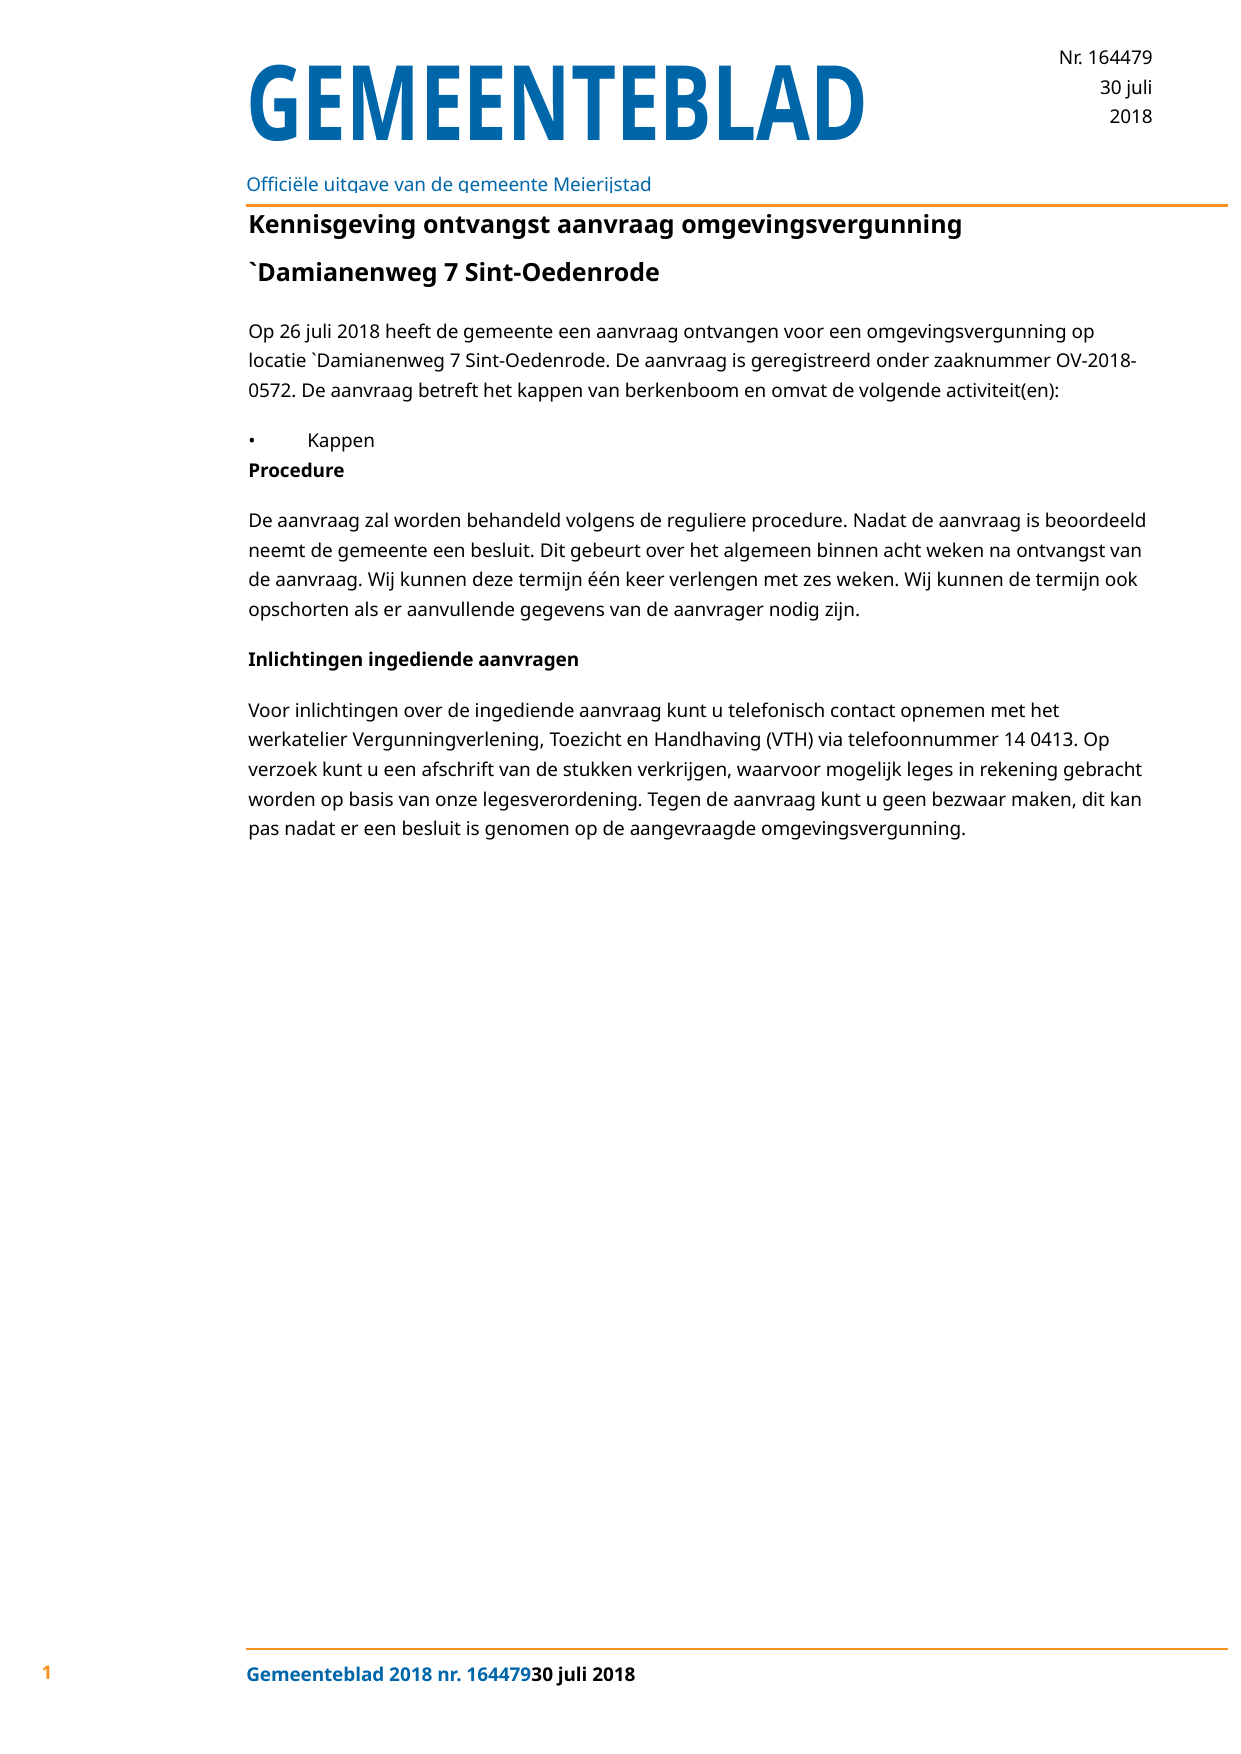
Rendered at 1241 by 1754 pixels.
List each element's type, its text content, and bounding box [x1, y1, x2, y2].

text Kennisgeving ontvangst aanvraag omgevingsvergunning `Damianenweg 7 Sint-Oedenrode [248, 207, 1152, 288]
picture [41, 47, 231, 172]
text Procedure [248, 457, 1152, 483]
text Inlichtingen ingediende aanvragen [248, 647, 1152, 672]
text De aanvraag zal worden behandeld volgens de reguliere procedure. Nadat de aanvraag is beoordeeld neemt de gemeente een besluit. Dit gebeurt over het algemeen binnen acht weken na ontvangst van de aanvraag. Wij kunnen deze termijn één keer verlengen met zes weken. Wij kunnen de termijn ook opschorten als er aanvullende gegevens van de aanvrager nodig zijn. [248, 507, 1152, 622]
list Kappen [248, 427, 1152, 453]
text Voor inlichtingen over de ingediende aanvraag kunt u telefonisch contact opnemen met het werkatelier Vergunningverlening, Toezicht en Handhaving (VTH) via telefoonnummer 14 0413. Op verzoek kunt u een afschrift van de stukken verkrijgen, waarvoor mogelijk leges in rekening gebracht worden op basis van onze legesverordening. Tegen de aanvraag kunt u geen bezwaar maken, dit kan pas nadat er een besluit is genomen op de aangevraagde omgevingsvergunning. [248, 697, 1152, 841]
text Op 26 juli 2018 heeft de gemeente een aanvraag ontvangen voor een omgevingsvergunning op locatie `Damianenweg 7 Sint-Oedenrode. De aanvraag is geregistreerd onder zaaknummer OV-2018-0572. De aanvraag betreft het kappen van berkenboom en omvat de volgende activiteit(en): [248, 318, 1152, 403]
